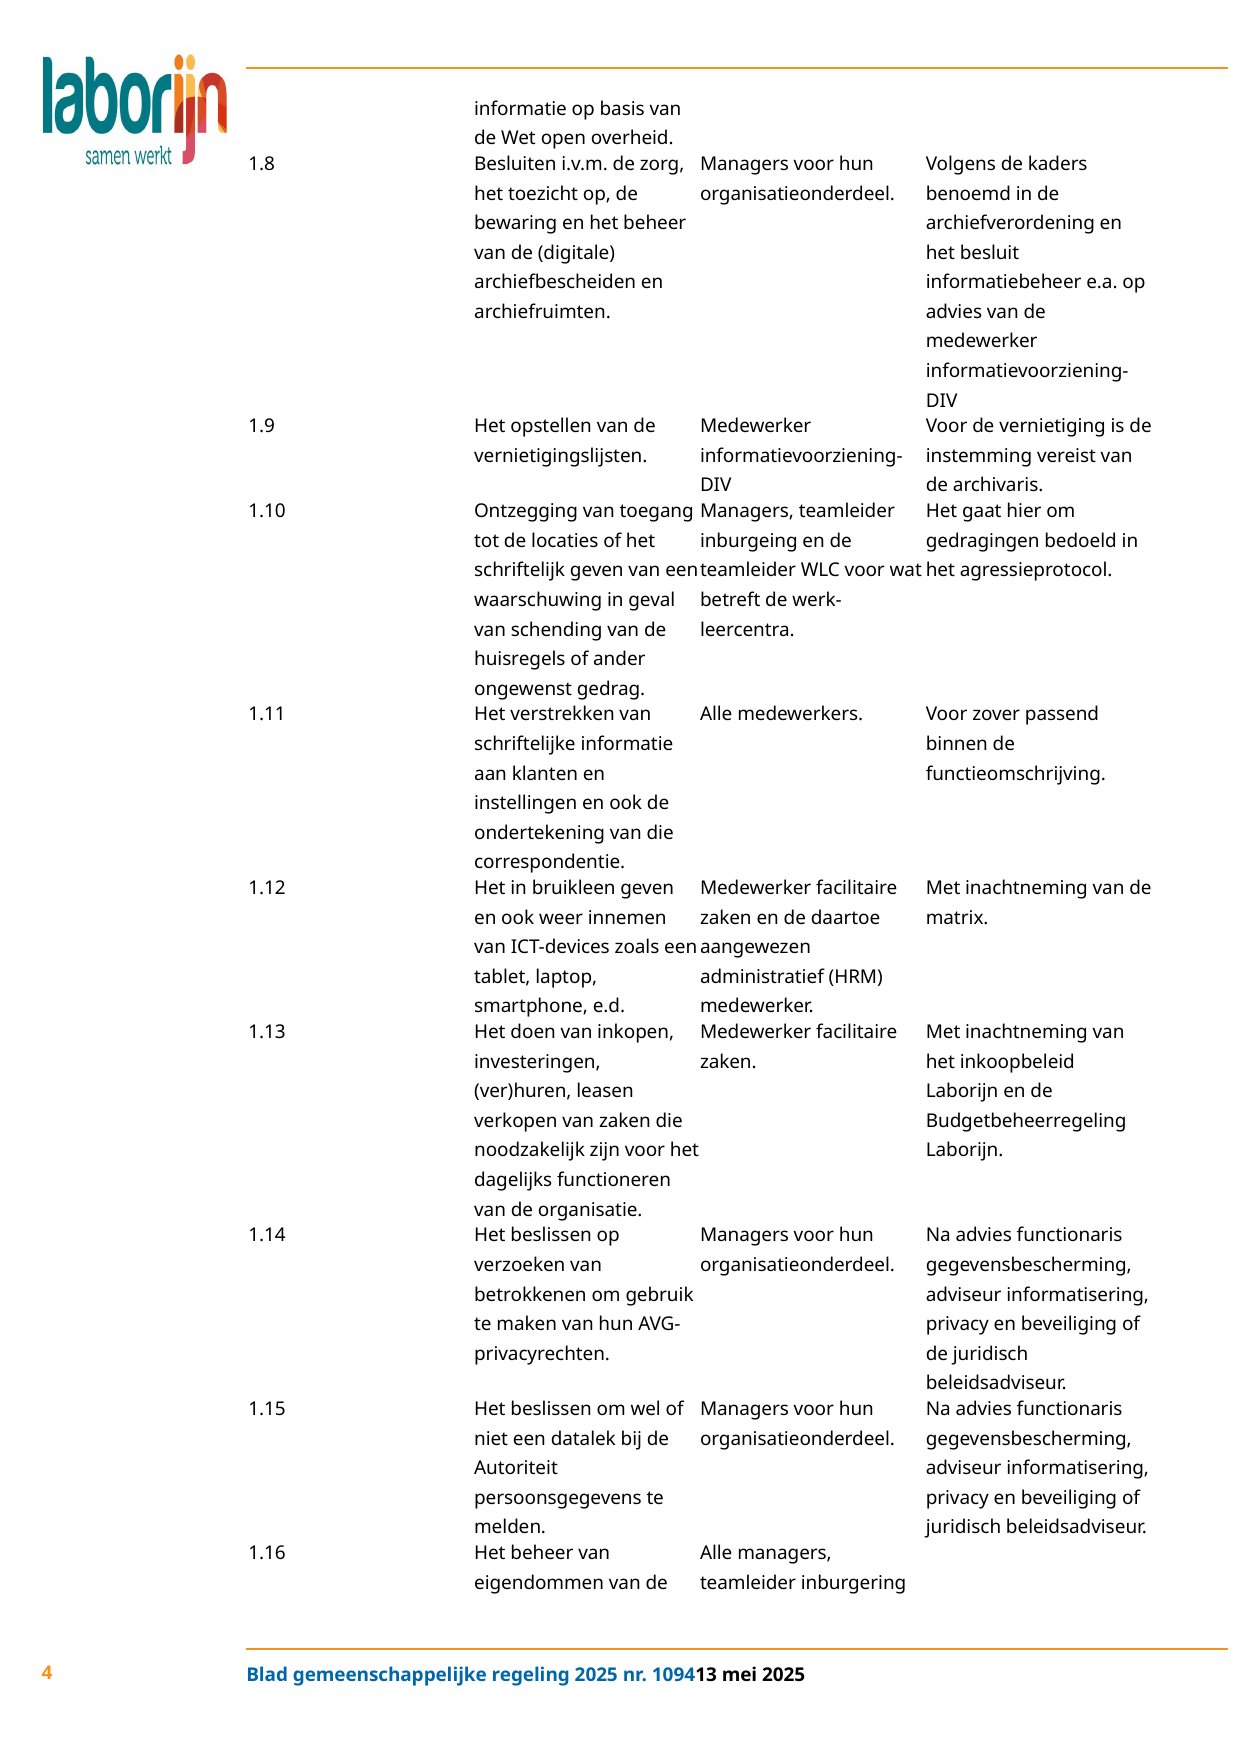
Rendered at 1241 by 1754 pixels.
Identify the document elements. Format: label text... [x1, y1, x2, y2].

table_cell 1.14 [248, 1222, 474, 1395]
table_cell 1.10 [248, 498, 474, 701]
table_cell Met inachtneming van de matrix. [926, 874, 1152, 1018]
table_cell Het beslissen op verzoeken van betrokkenen om gebruik te maken van hun AVG-privacyrechten. [474, 1222, 700, 1395]
table_cell Het doen van inkopen, investeringen, (ver)huren, leasen verkopen van zaken die noodzakelijk zijn voor het dagelijks functioneren van de organisatie. [474, 1018, 700, 1222]
table_cell Alle managers, teamleider inburgering [700, 1539, 926, 1594]
table_cell Met inachtneming van het inkoopbeleid Laborijn en de Budgetbeheerregeling Laborijn. [926, 1018, 1152, 1222]
picture [41, 47, 231, 172]
table_cell Medewerker facilitaire zaken. [700, 1018, 926, 1222]
table_cell Na advies functionaris gegevensbescherming, adviseur informatisering, privacy en beveiliging of de juridisch beleidsadviseur. [926, 1222, 1152, 1395]
table_cell Voor de vernietiging is de instemming vereist van de archivaris. [926, 413, 1152, 497]
table_cell 1.13 [248, 1018, 474, 1222]
table_cell Voor zover passend binnen de functieomschrijving. [926, 701, 1152, 874]
table_cell Het beslissen om wel of niet een datalek bij de Autoriteit persoonsgegevens te melden. [474, 1395, 700, 1539]
table_cell 1.16 [248, 1539, 474, 1594]
table_cell Alle medewerkers. [700, 701, 926, 874]
table_cell Het opstellen van de vernietigingslijsten. [474, 413, 700, 497]
table_cell 1.9 [248, 413, 474, 497]
table_cell Het in bruikleen geven en ook weer innemen van ICT-devices zoals een tablet, laptop, smartphone, e.d. [474, 874, 700, 1018]
table_cell Het gaat hier om gedragingen bedoeld in het agressieprotocol. [926, 498, 1152, 701]
table_cell Medewerker facilitaire zaken en de daartoe aangewezen administratief (HRM) medewerker. [700, 874, 926, 1018]
table_cell [926, 1539, 1152, 1594]
table_cell [700, 95, 926, 150]
table_cell Managers voor hun organisatieonderdeel. [700, 1395, 926, 1539]
table_cell [248, 95, 474, 150]
table_cell informatie op basis van de Wet open overheid. [474, 95, 700, 150]
table_cell Ontzegging van toegang tot de locaties of het schriftelijk geven van een waarschuwing in geval van schending van de huisregels of ander ongewenst gedrag. [474, 498, 700, 701]
table_cell Besluiten i.v.m. de zorg, het toezicht op, de bewaring en het beheer van de (digitale) archiefbescheiden en archiefruimten. [474, 150, 700, 412]
table_cell [926, 95, 1152, 150]
table_cell Managers voor hun organisatieonderdeel. [700, 150, 926, 412]
table_cell Na advies functionaris gegevensbescherming, adviseur informatisering, privacy en beveiliging of juridisch beleidsadviseur. [926, 1395, 1152, 1539]
table_cell Het beheer van eigendommen van de [474, 1539, 700, 1594]
table_cell 1.11 [248, 701, 474, 874]
table_cell Medewerker informatievoorziening-DIV [700, 413, 926, 497]
table_cell 1.8 [248, 150, 474, 412]
table_cell 1.12 [248, 874, 474, 1018]
table_cell Managers voor hun organisatieonderdeel. [700, 1222, 926, 1395]
table_cell Managers, teamleider inburgeing en de teamleider WLC voor wat betreft de werk-leercentra. [700, 498, 926, 701]
table_cell 1.15 [248, 1395, 474, 1539]
table_cell Het verstrekken van schriftelijke informatie aan klanten en instellingen en ook de ondertekening van die correspondentie. [474, 701, 700, 874]
table_cell Volgens de kaders benoemd in de archiefverordening en het besluit informatiebeheer e.a. op advies van de medewerker informatievoorziening-DIV [926, 150, 1152, 412]
